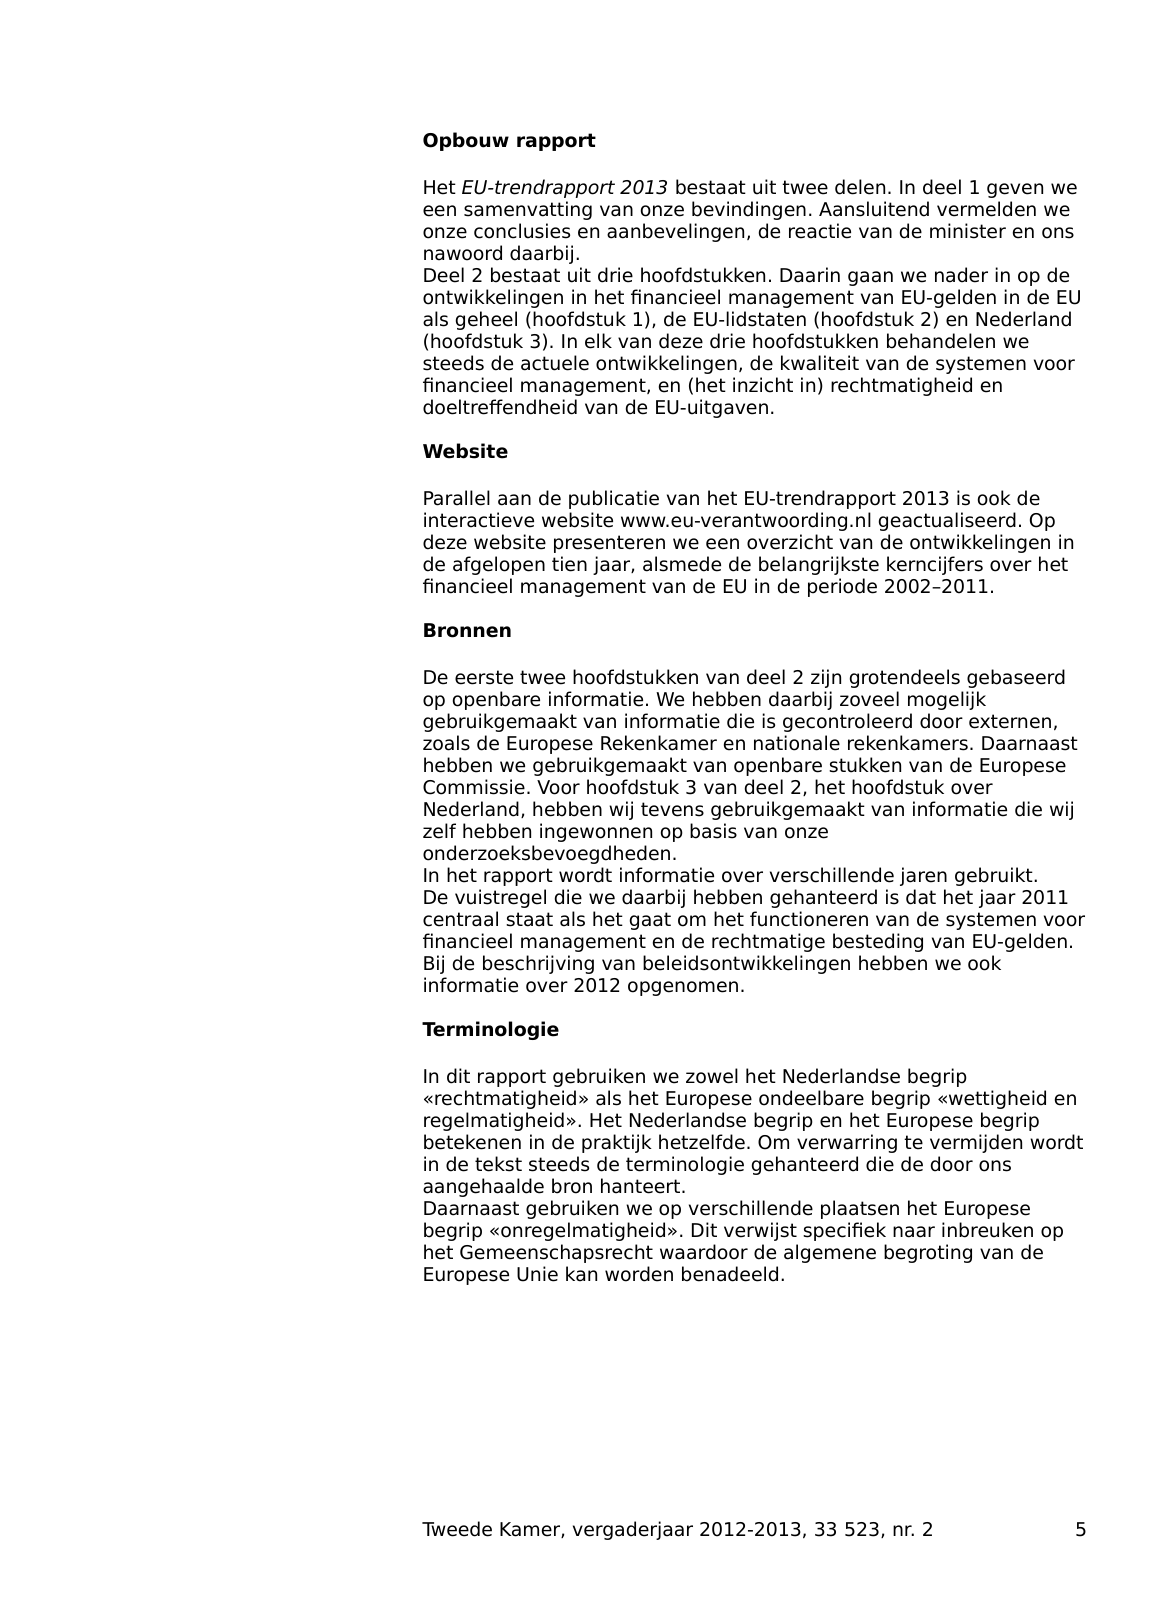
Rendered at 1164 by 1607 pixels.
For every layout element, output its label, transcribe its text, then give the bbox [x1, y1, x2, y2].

subtitle Opbouw rapport [422, 130, 1087, 152]
subtitle Website [422, 441, 1087, 463]
text In dit rapport gebruiken we zowel het Nederlandse begrip «rechtmatigheid» als het Europese ondeelbare begrip «wettigheid en regelmatigheid». Het Nederlandse begrip en het Europese begrip betekenen in de praktijk hetzelfde. Om verwarring te vermijden wordt in de tekst steeds de terminologie gehanteerd die de door ons aangehaalde bron hanteert. [422, 1066, 1087, 1198]
text Daarnaast gebruiken we op verschillende plaatsen het Europese begrip «onregelmatigheid». Dit verwijst specifiek naar inbreuken op het Gemeenschapsrecht waardoor de algemene begroting van de Europese Unie kan worden benadeeld. [422, 1198, 1087, 1286]
text In het rapport wordt informatie over verschillende jaren gebruikt. [422, 865, 1087, 887]
text De vuistregel die we daarbij hebben gehanteerd is dat het jaar 2011 centraal staat als het gaat om het functioneren van de systemen voor financieel management en de rechtmatige besteding van EU-gelden. Bij de beschrijving van beleidsontwikkelingen hebben we ook informatie over 2012 opgenomen. [422, 887, 1087, 997]
text Parallel aan de publicatie van het EU-trendrapport 2013 is ook de interactieve website www.eu-verantwoording.nl geactualiseerd. Op deze website presenteren we een overzicht van de ontwikkelingen in de afgelopen tien jaar, alsmede de belangrijkste kerncijfers over het financieel management van de EU in de periode 2002–2011. [422, 488, 1087, 598]
text Het EU-trendrapport 2013 bestaat uit twee delen. In deel 1 geven we een samenvatting van onze bevindingen. Aansluitend vermelden we onze conclusies en aanbevelingen, de reactie van de minister en ons nawoord daarbij. [422, 177, 1087, 265]
text De eerste twee hoofdstukken van deel 2 zijn grotendeels gebaseerd op openbare informatie. We hebben daarbij zoveel mogelijk gebruikgemaakt van informatie die is gecontroleerd door externen, zoals de Europese Rekenkamer en nationale rekenkamers. Daarnaast hebben we gebruikgemaakt van openbare stukken van de Europese Commissie. Voor hoofdstuk 3 van deel 2, het hoofdstuk over Nederland, hebben wij tevens gebruikgemaakt van informatie die wij zelf hebben ingewonnen op basis van onze onderzoeksbevoegdheden. [422, 667, 1087, 865]
subtitle Bronnen [422, 620, 1087, 642]
text Deel 2 bestaat uit drie hoofdstukken. Daarin gaan we nader in op de ontwikkelingen in het financieel management van EU-gelden in de EU als geheel (hoofdstuk 1), de EU-lidstaten (hoofdstuk 2) en Nederland (hoofdstuk 3). In elk van deze drie hoofdstukken behandelen we steeds de actuele ontwikkelingen, de kwaliteit van de systemen voor financieel management, en (het inzicht in) rechtmatigheid en doeltreffendheid van de EU-uitgaven. [422, 265, 1087, 419]
subtitle Terminologie [422, 1019, 1087, 1041]
